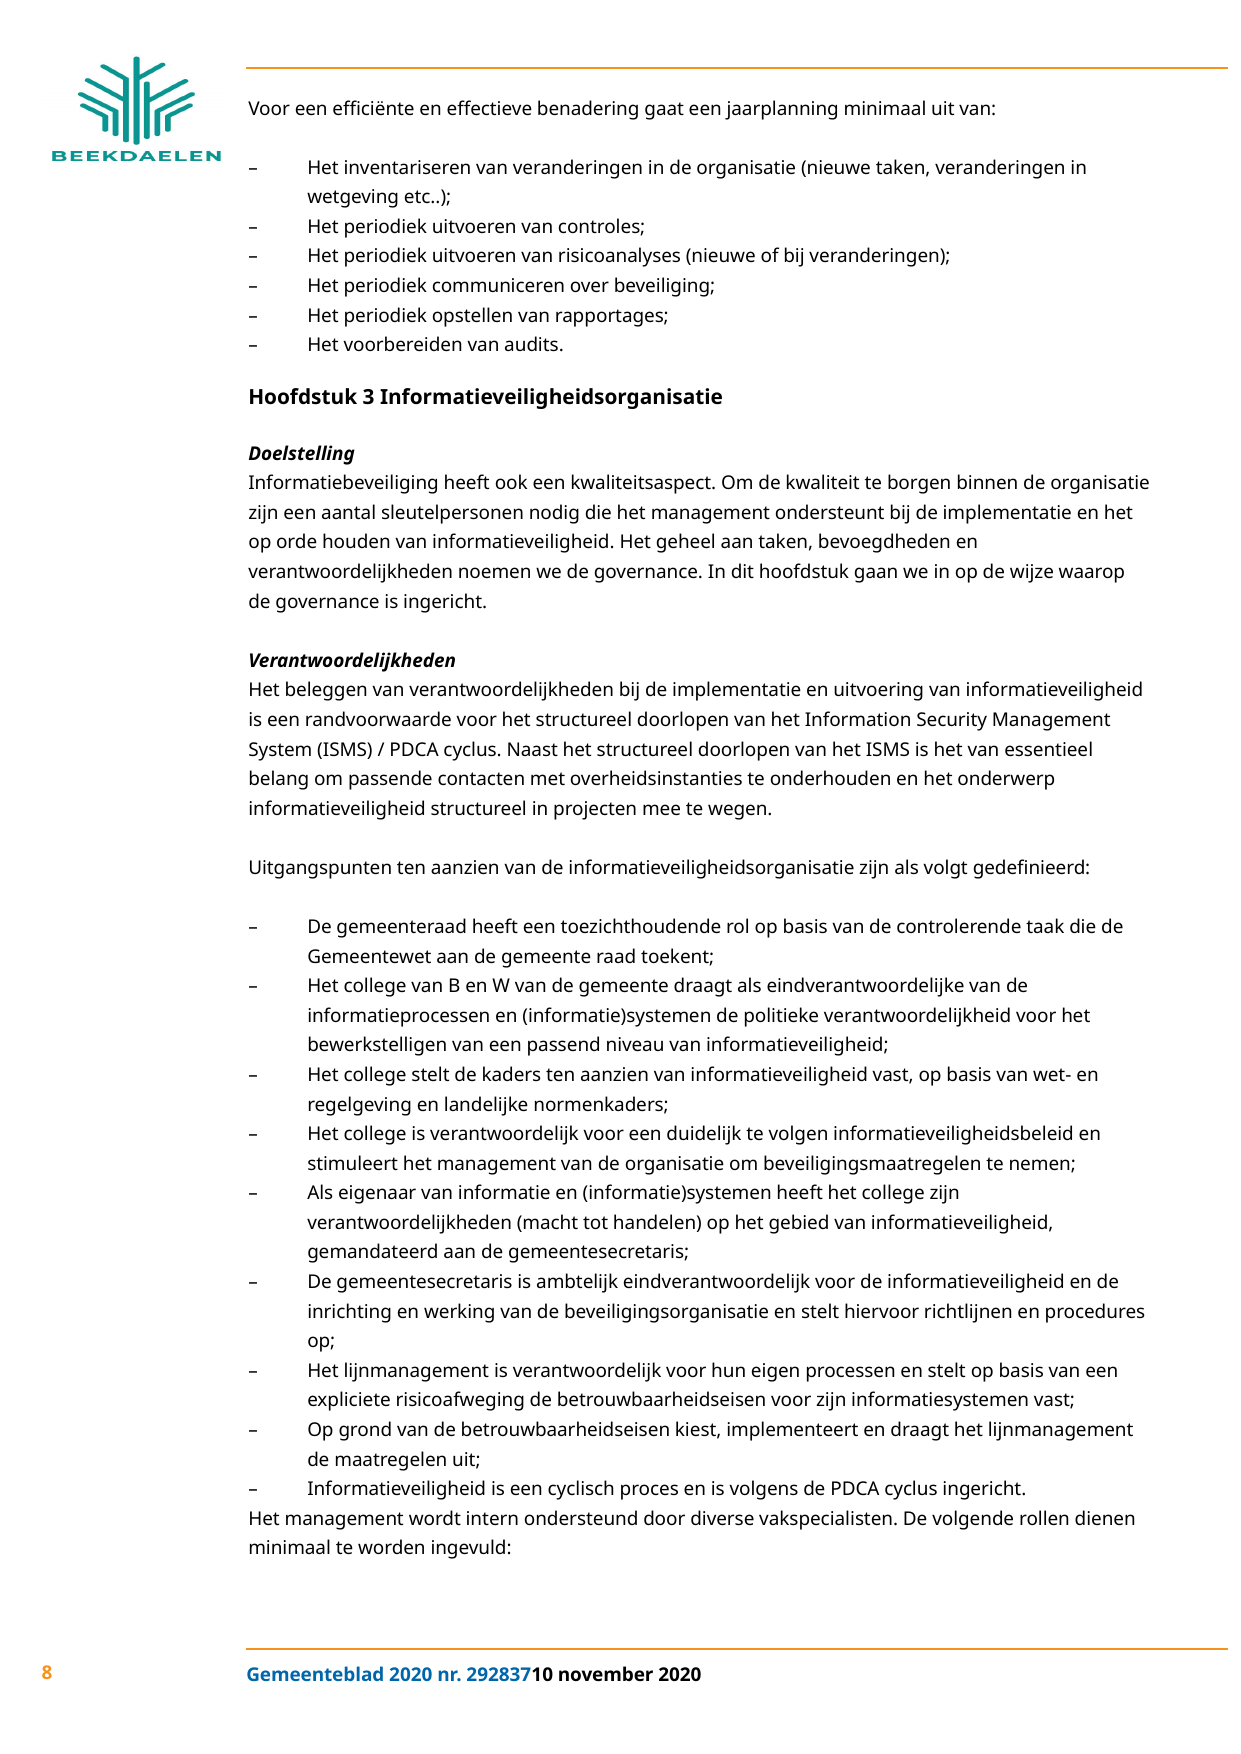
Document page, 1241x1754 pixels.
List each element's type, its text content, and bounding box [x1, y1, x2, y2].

text Voor een efficiënte en effectieve benadering gaat een jaarplanning minimaal uit van: [248, 95, 1152, 121]
list Op grond van de betrouwbaarheidseisen kiest, implementeert en draagt het lijnmanagement de maatregelen uit; [248, 1416, 1152, 1471]
list Het college is verantwoordelijk voor een duidelijk te volgen informatieveiligheidsbeleid en stimuleert het management van de organisatie om beveiligingsmaatregelen te nemen; [248, 1120, 1152, 1176]
text Het beleggen van verantwoordelijkheden bij de implementatie en uitvoering van informatieveiligheid is een randvoorwaarde voor het structureel doorlopen van het Information Security Management System (ISMS) / PDCA cyclus. Naast het structureel doorlopen van het ISMS is het van essentieel belang om passende contacten met overheidsinstanties te onderhouden en het onderwerp informatieveiligheid structureel in projecten mee te wegen. [248, 677, 1152, 821]
list Het periodiek opstellen van rapportages; [248, 302, 1152, 328]
text Verantwoordelijkheden [248, 647, 1152, 673]
list Het college stelt de kaders ten aanzien van informatieveiligheid vast, op basis van wet- en regelgeving en landelijke normenkaders; [248, 1061, 1152, 1116]
text Het management wordt intern ondersteund door diverse vakspecialisten. De volgende rollen dienen minimaal te worden ingevuld: [248, 1505, 1152, 1560]
text Uitgangspunten ten aanzien van de informatieveiligheidsorganisatie zijn als volgt gedefinieerd: [248, 854, 1152, 880]
text Informatiebeveiliging heeft ook een kwaliteitsaspect. Om de kwaliteit te borgen binnen de organisatie zijn een aantal sleutelpersonen nodig die het management ondersteunt bij de implementatie en het op orde houden van informatieveiligheid. Het geheel aan taken, bevoegdheden en verantwoordelijkheden noemen we de governance. In dit hoofdstuk gaan we in op de wijze waarop de governance is ingericht. [248, 469, 1152, 613]
list Het college van B en W van de gemeente draagt als eindverantwoordelijke van de informatieprocessen en (informatie)systemen de politieke verantwoordelijkheid voor het bewerkstelligen van een passend niveau van informatieveiligheid; [248, 972, 1152, 1057]
list Het periodiek communiceren over beveiliging; [248, 272, 1152, 298]
text Hoofdstuk 3 Informatieveiligheidsorganisatie [248, 382, 1152, 410]
list Het lijnmanagement is verantwoordelijk voor hun eigen processen en stelt op basis van een expliciete risicoafweging de betrouwbaarheidseisen voor zijn informatiesystemen vast; [248, 1357, 1152, 1412]
picture [41, 47, 231, 172]
list Het inventariseren van veranderingen in de organisatie (nieuwe taken, veranderingen in wetgeving etc..); [248, 154, 1152, 209]
list De gemeentesecretaris is ambtelijk eindverantwoordelijk voor de informatieveiligheid en de inrichting en werking van de beveiligingsorganisatie en stelt hiervoor richtlijnen en procedures op; [248, 1268, 1152, 1353]
list Informatieveiligheid is een cyclisch proces en is volgens de PDCA cyclus ingericht. [248, 1475, 1152, 1501]
list Als eigenaar van informatie en (informatie)systemen heeft het college zijn verantwoordelijkheden (macht tot handelen) op het gebied van informatieveiligheid, gemandateerd aan de gemeentesecretaris; [248, 1179, 1152, 1264]
text Doelstelling [248, 440, 1152, 466]
list De gemeenteraad heeft een toezichthoudende rol op basis van de controlerende taak die de Gemeentewet aan de gemeente raad toekent; [248, 913, 1152, 968]
list Het periodiek uitvoeren van controles; [248, 213, 1152, 239]
list Het voorbereiden van audits. [248, 331, 1152, 357]
list Het periodiek uitvoeren van risicoanalyses (nieuwe of bij veranderingen); [248, 243, 1152, 268]
